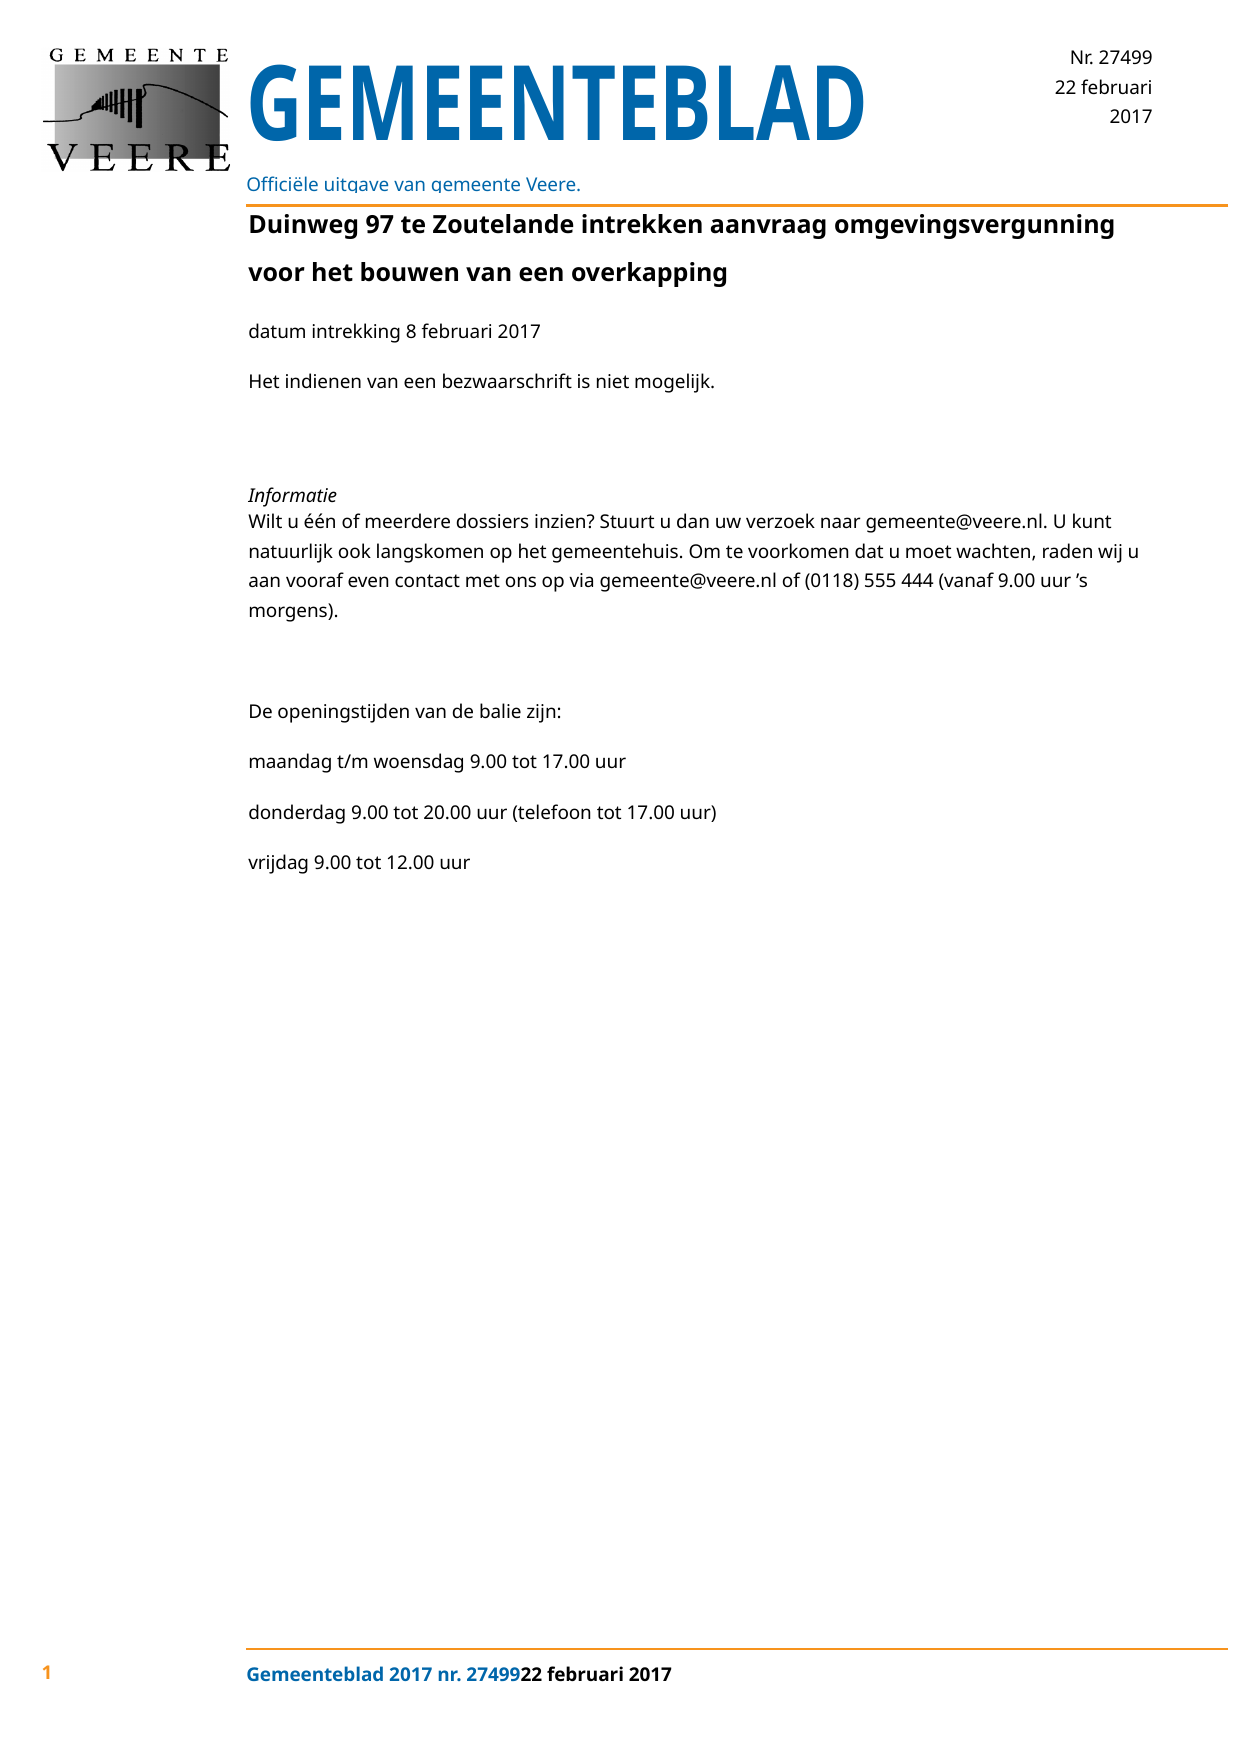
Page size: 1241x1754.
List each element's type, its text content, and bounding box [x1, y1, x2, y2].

text Het indienen van een bezwaarschrift is niet mogelijk. [248, 368, 1152, 394]
text Informatie [248, 483, 1152, 508]
text Wilt u één of meerdere dossiers inzien? Stuurt u dan uw verzoek naar gemeente@veere.nl. U kunt natuurlijk ook langskomen op het gemeentehuis. Om te voorkomen dat u moet wachten, raden wij u aan vooraf even contact met ons op via gemeente@veere.nl of (0118) 555 444 (vanaf 9.00 uur ’s morgens). [248, 508, 1152, 623]
text donderdag 9.00 tot 20.00 uur (telefoon tot 17.00 uur) [248, 799, 1152, 824]
text De openingstijden van de balie zijn: [248, 698, 1152, 724]
text maandag t/m woensdag 9.00 tot 17.00 uur [248, 748, 1152, 774]
text datum intrekking 8 februari 2017 [248, 318, 1152, 344]
text vrijdag 9.00 tot 12.00 uur [248, 849, 1152, 875]
picture [41, 47, 231, 172]
text Duinweg 97 te Zoutelande intrekken aanvraag omgevingsvergunning voor het bouwen van een overkapping [248, 207, 1152, 288]
